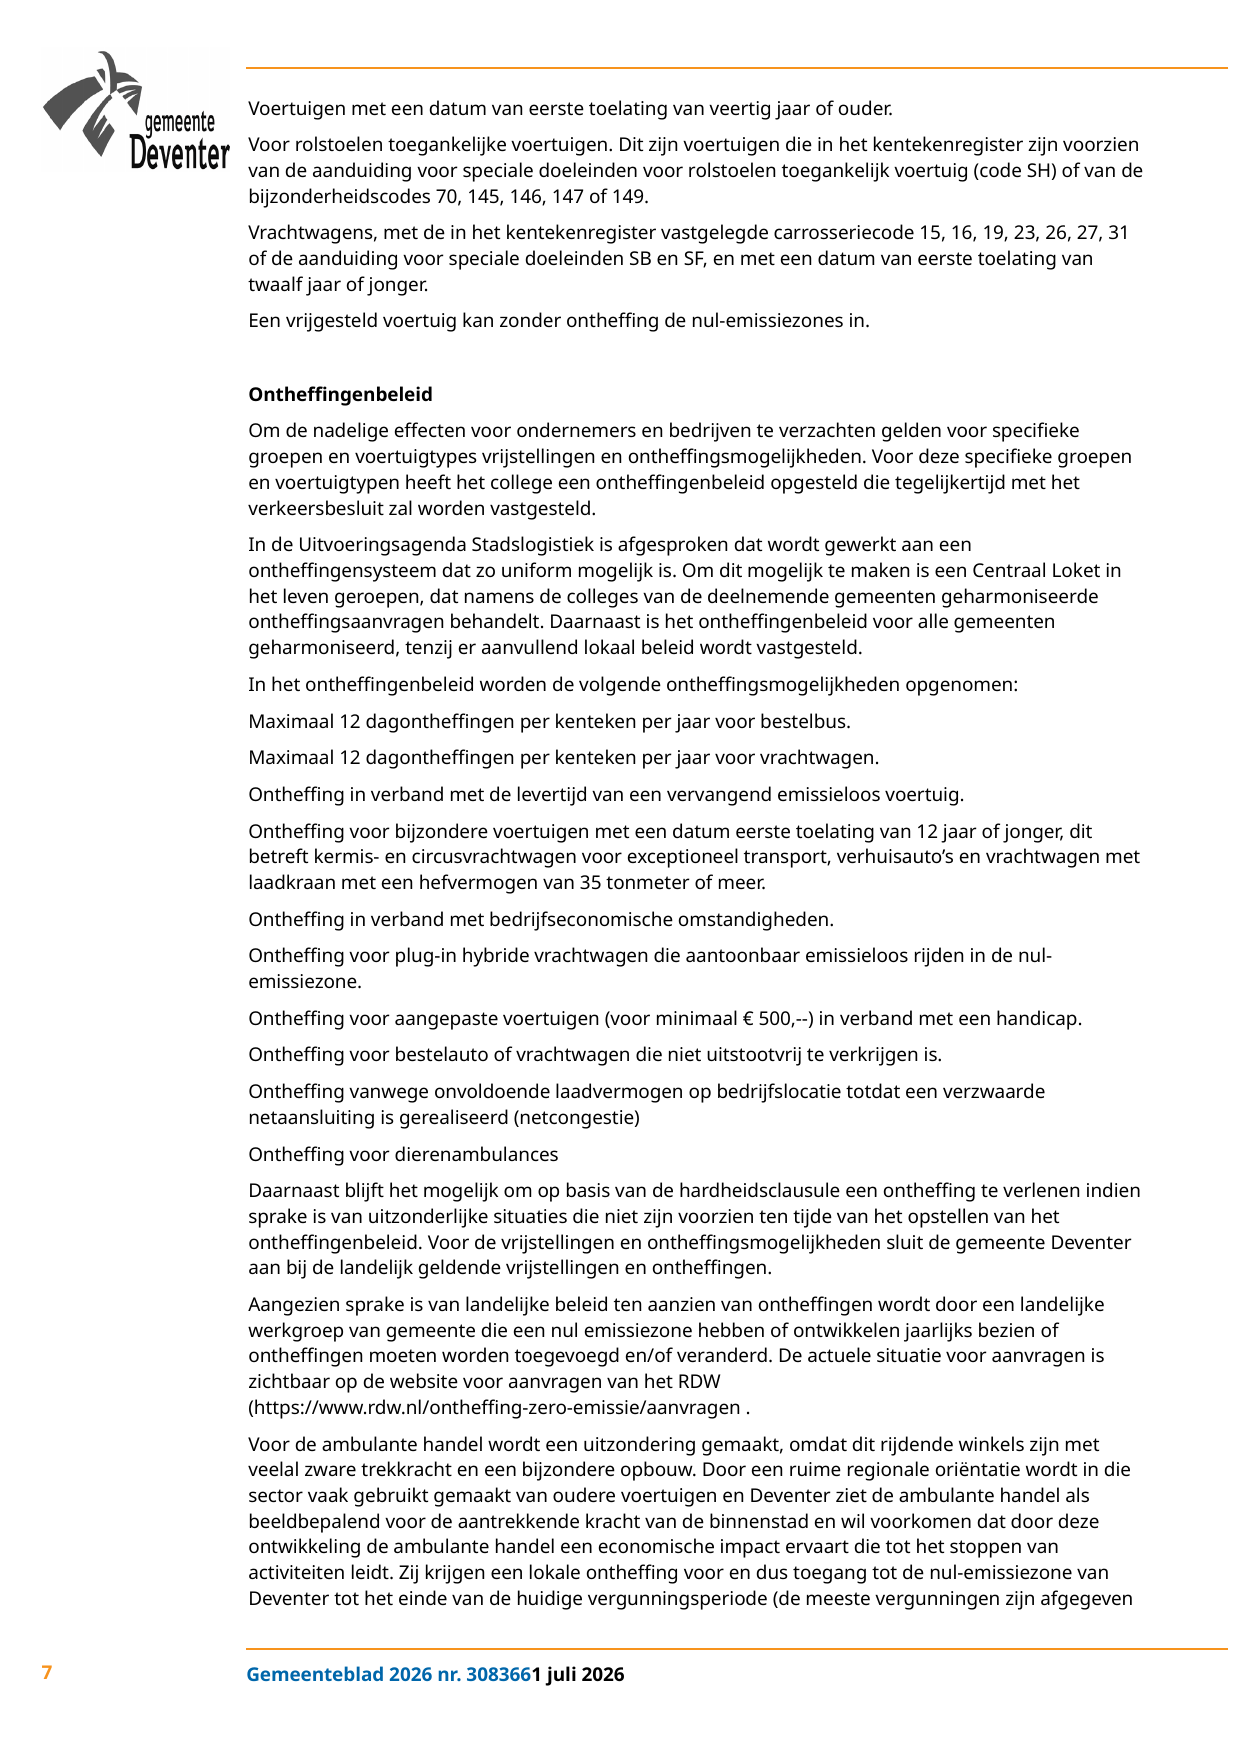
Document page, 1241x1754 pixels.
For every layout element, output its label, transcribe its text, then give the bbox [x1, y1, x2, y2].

text Ontheffing vanwege onvoldoende laadvermogen op bedrijfslocatie totdat een verzwaarde netaansluiting is gerealiseerd (netcongestie) [248, 1078, 1152, 1130]
text Aangezien sprake is van landelijke beleid ten aanzien van ontheffingen wordt door een landelijke werkgroep van gemeente die een nul emissiezone hebben of ontwikkelen jaarlijks bezien of ontheffingen moeten worden toegevoegd en/of veranderd. De actuele situatie voor aanvragen is zichtbaar op de website voor aanvragen van het RDW (https://www.rdw.nl/ontheffing-zero-emissie/aanvragen . [248, 1291, 1152, 1420]
text Ontheffingenbeleid [248, 381, 1152, 407]
text In de Uitvoeringsagenda Stadslogistiek is afgesproken dat wordt gewerkt aan een ontheffingensysteem dat zo uniform mogelijk is. Om dit mogelijk te maken is een Centraal Loket in het leven geroepen, dat namens de colleges van de deelnemende gemeenten geharmoniseerde ontheffingsaanvragen behandelt. Daarnaast is het ontheffingenbeleid voor alle gemeenten geharmoniseerd, tenzij er aanvullend lokaal beleid wordt vastgesteld. [248, 532, 1152, 660]
text Voor rolstoelen toegankelijke voertuigen. Dit zijn voertuigen die in het kentekenregister zijn voorzien van de aanduiding voor speciale doeleinden voor rolstoelen toegankelijk voertuig (code SH) of van de bijzonderheidscodes 70, 145, 146, 147 of 149. [248, 131, 1152, 209]
text Ontheffing in verband met de levertijd van een vervangend emissieloos voertuig. [248, 781, 1152, 807]
text Een vrijgesteld voertuig kan zonder ontheffing de nul-emissiezones in. [248, 308, 1152, 333]
text Ontheffing in verband met bedrijfseconomische omstandigheden. [248, 906, 1152, 932]
text Ontheffing voor dierenambulances [248, 1141, 1152, 1166]
text In het ontheffingenbeleid worden de volgende ontheffingsmogelijkheden opgenomen: [248, 671, 1152, 697]
text Voor de ambulante handel wordt een uitzondering gemaakt, omdat dit rijdende winkels zijn met veelal zware trekkracht en een bijzondere opbouw. Door een ruime regionale oriëntatie wordt in die sector vaak gebruikt gemaakt van oudere voertuigen en Deventer ziet de ambulante handel als beeldbepalend voor de aantrekkende kracht van de binnenstad en wil voorkomen dat door deze ontwikkeling de ambulante handel een economische impact ervaart die tot het stoppen van activiteiten leidt. Zij krijgen een lokale ontheffing voor en dus toegang tot de nul-emissiezone van Deventer tot het einde van de huidige vergunningsperiode (de meeste vergunningen zijn afgegeven [248, 1431, 1152, 1611]
text Om de nadelige effecten voor ondernemers en bedrijven te verzachten gelden voor specifieke groepen en voertuigtypes vrijstellingen en ontheffingsmogelijkheden. Voor deze specifieke groepen en voertuigtypen heeft het college een ontheffingenbeleid opgesteld die tegelijkertijd met het verkeersbesluit zal worden vastgesteld. [248, 418, 1152, 521]
text Maximaal 12 dagontheffingen per kenteken per jaar voor vrachtwagen. [248, 744, 1152, 770]
text Ontheffing voor bijzondere voertuigen met een datum eerste toelating van 12 jaar of jonger, dit betreft kermis- en circusvrachtwagen voor exceptioneel transport, verhuisauto’s en vrachtwagen met laadkraan met een hefvermogen van 35 tonmeter of meer. [248, 818, 1152, 895]
text Vrachtwagens, met de in het kentekenregister vastgelegde carrosseriecode 15, 16, 19, 23, 26, 27, 31 of de aanduiding voor speciale doeleinden SB en SF, en met een datum van eerste toelating van twaalf jaar of jonger. [248, 219, 1152, 297]
text Ontheffing voor plug-in hybride vrachtwagen die aantoonbaar emissieloos rijden in de nul-emissiezone. [248, 943, 1152, 994]
text Daarnaast blijft het mogelijk om op basis van de hardheidsclausule een ontheffing te verlenen indien sprake is van uitzonderlijke situaties die niet zijn voorzien ten tijde van het opstellen van het ontheffingenbeleid. Voor de vrijstellingen en ontheffingsmogelijkheden sluit de gemeente Deventer aan bij de landelijk geldende vrijstellingen en ontheffingen. [248, 1177, 1152, 1280]
text Ontheffing voor bestelauto of vrachtwagen die niet uitstootvrij te verkrijgen is. [248, 1042, 1152, 1067]
text Maximaal 12 dagontheffingen per kenteken per jaar voor bestelbus. [248, 708, 1152, 733]
picture [41, 47, 231, 172]
text Voertuigen met een datum van eerste toelating van veertig jaar of ouder. [248, 95, 1152, 121]
text Ontheffing voor aangepaste voertuigen (voor minimaal € 500,--) in verband met een handicap. [248, 1005, 1152, 1031]
